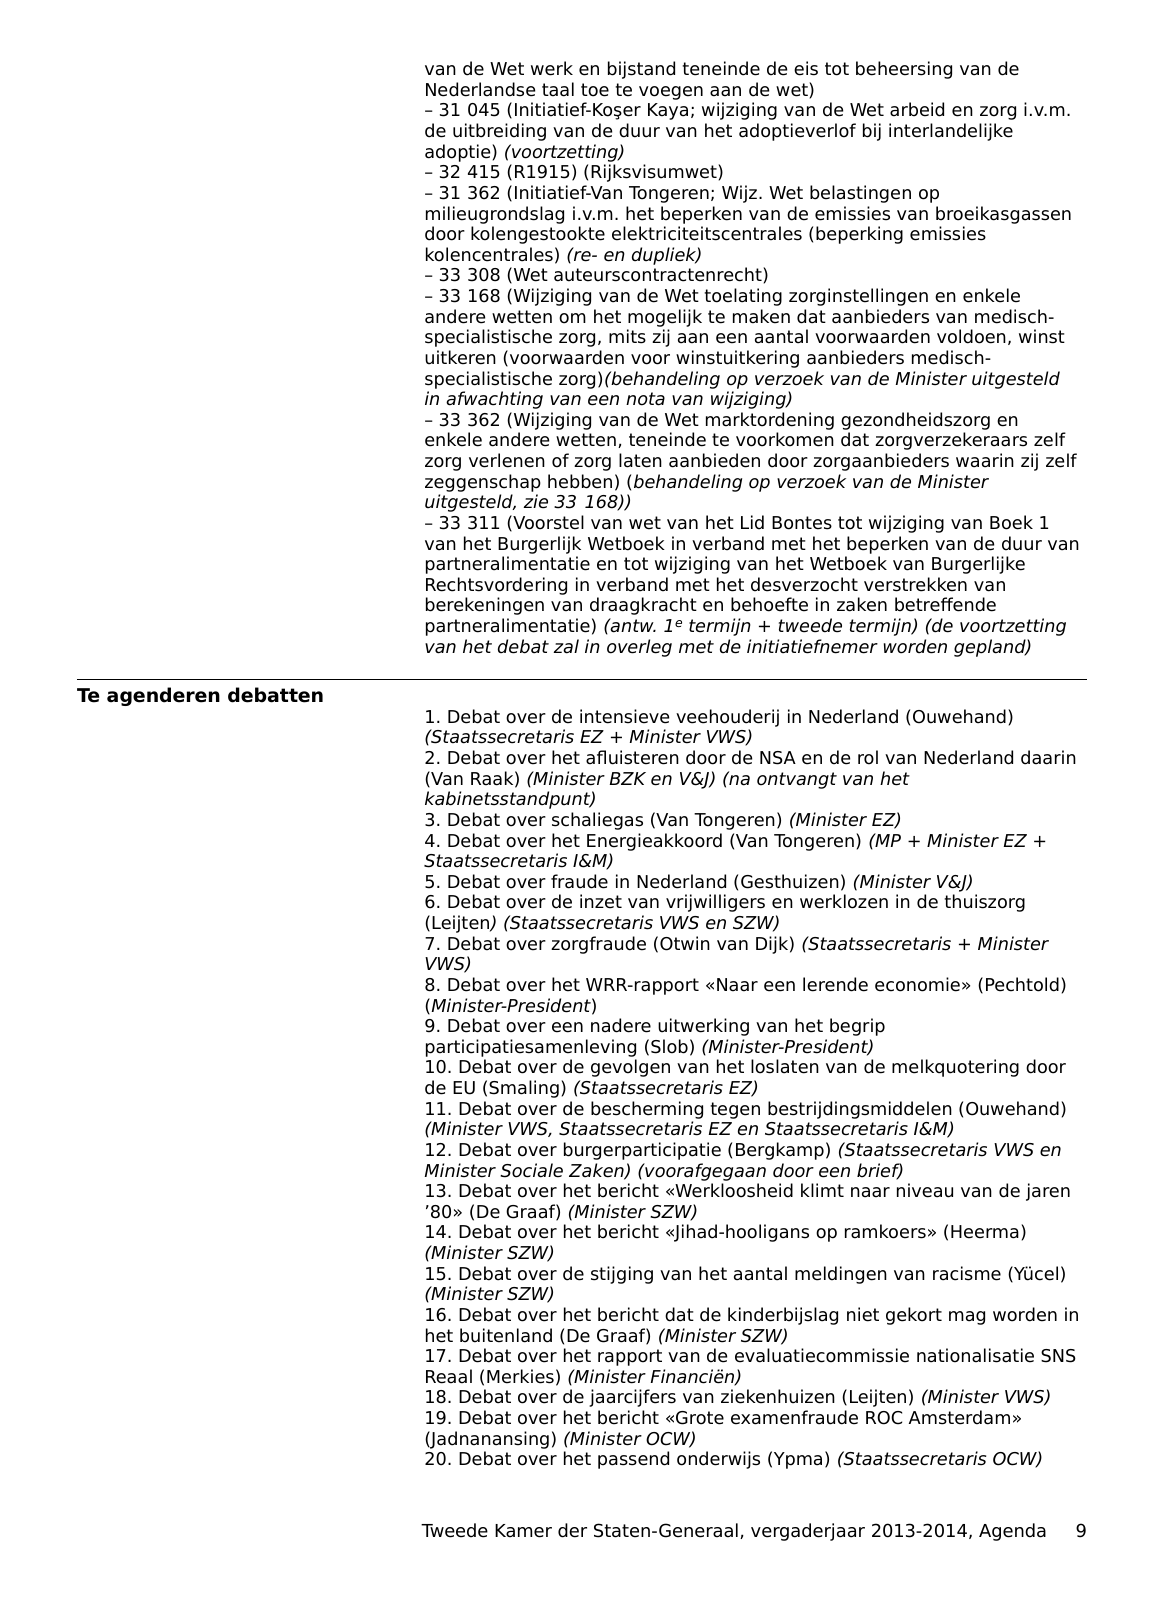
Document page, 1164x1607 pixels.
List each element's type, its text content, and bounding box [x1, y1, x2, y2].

table_cell [401, 831, 418, 872]
table_cell 1. Debat over de intensieve veehouderij in Nederland (Ouwehand) (Staatssecretaris EZ + Minister VWS) [418, 707, 1087, 748]
table_cell 2. Debat over het afluisteren door de NSA en de rol van Nederland daarin (Van Raak) (Minister BZK en V&J) (na ontvangt van het kabinetsstandpunt) [418, 748, 1087, 810]
table_cell [401, 1223, 418, 1264]
table_cell [77, 1223, 401, 1264]
table_cell [401, 1449, 418, 1470]
table_cell [77, 1140, 401, 1181]
table_cell [77, 1058, 401, 1099]
table_cell 4. Debat over het Energieakkoord (Van Tongeren) (MP + Minister EZ + Staatssecretaris I&M) [418, 831, 1087, 872]
table_cell 19. Debat over het bericht «Grote examenfraude ROC Amsterdam» (Jadnanansing) (Minister OCW) [418, 1408, 1087, 1449]
table_cell [401, 975, 418, 1016]
table_cell – 33 362 (Wijziging van de Wet marktordening gezondheidszorg en enkele andere wetten, teneinde te voorkomen dat zorgverzekeraars zelf zorg verlenen of zorg laten aanbieden door zorgaanbieders waarin zij zelf zeggenschap hebben) (behandeling op verzoek van de Minister uitgesteld, zie 33 168)) [418, 410, 1087, 513]
table_cell [77, 59, 401, 100]
table_cell [401, 513, 418, 657]
table_cell 13. Debat over het bericht «Werkloosheid klimt naar niveau van de jaren ’80» (De Graaf) (Minister SZW) [418, 1181, 1087, 1222]
table_cell 9. Debat over een nadere uitwerking van het begrip participatiesamenleving (Slob) (Minister-President) [418, 1016, 1087, 1057]
table_cell [401, 1016, 418, 1057]
table_cell [401, 1264, 418, 1305]
table_cell [401, 162, 418, 183]
table_cell [77, 1449, 401, 1470]
table_cell [401, 748, 418, 810]
table_cell van de Wet werk en bijstand teneinde de eis tot beheersing van de Nederlandse taal toe te voegen aan de wet) [418, 59, 1087, 100]
table_cell [77, 286, 401, 410]
table_cell [401, 934, 418, 975]
table_cell [77, 872, 401, 892]
table_cell [401, 1058, 418, 1099]
table_cell [77, 707, 401, 748]
table_cell [77, 934, 401, 975]
table_header [401, 680, 418, 707]
table_cell 12. Debat over burgerparticipatie (Bergkamp) (Staatssecretaris VWS en Minister Sociale Zaken) (voorafgegaan door een brief) [418, 1140, 1087, 1181]
table_cell [401, 1408, 418, 1449]
table_cell [77, 1346, 401, 1387]
table_cell [77, 1305, 401, 1346]
table_cell [77, 810, 401, 831]
table_cell [77, 975, 401, 1016]
table_cell [77, 831, 401, 872]
table_cell [77, 513, 401, 657]
table_cell [77, 183, 401, 265]
table_cell 10. Debat over de gevolgen van het loslaten van de melkquotering door de EU (Smaling) (Staatssecretaris EZ) [418, 1058, 1087, 1099]
table_cell [77, 100, 401, 162]
table_cell [401, 183, 418, 265]
table_header Te agenderen debatten [77, 680, 401, 707]
table_cell 3. Debat over schaliegas (Van Tongeren) (Minister EZ) [418, 810, 1087, 831]
table_cell [401, 286, 418, 410]
table_cell [401, 1099, 418, 1140]
table_cell 6. Debat over de inzet van vrijwilligers en werklozen in de thuiszorg (Leijten) (Staatssecretaris VWS en SZW) [418, 893, 1087, 934]
table_header [418, 680, 1087, 707]
table_cell 11. Debat over de bescherming tegen bestrijdingsmiddelen (Ouwehand) (Minister VWS, Staatssecretaris EZ en Staatssecretaris I&M) [418, 1099, 1087, 1140]
table_cell [401, 1388, 418, 1408]
table_cell – 33 168 (Wijziging van de Wet toelating zorginstellingen en enkele andere wetten om het mogelijk te maken dat aanbieders van medisch-specialistische zorg, mits zij aan een aantal voorwaarden voldoen, winst uitkeren (voorwaarden voor winstuitkering aanbieders medisch-specialistische zorg)(behandeling op verzoek van de Minister uitgesteld in afwachting van een nota van wijziging) [418, 286, 1087, 410]
table_cell 14. Debat over het bericht «Jihad-hooligans op ramkoers» (Heerma) (Minister SZW) [418, 1223, 1087, 1264]
table_cell [401, 59, 418, 100]
table_cell [77, 1264, 401, 1305]
table_cell [77, 410, 401, 513]
table_cell [77, 1408, 401, 1449]
table_cell [401, 872, 418, 892]
table_cell [77, 265, 401, 286]
table_cell [401, 1346, 418, 1387]
table_cell [401, 100, 418, 162]
table_cell 18. Debat over de jaarcijfers van ziekenhuizen (Leijten) (Minister VWS) [418, 1388, 1087, 1408]
table_cell 20. Debat over het passend onderwijs (Ypma) (Staatssecretaris OCW) [418, 1449, 1087, 1470]
table_cell – 31 045 (Initiatief-Koşer Kaya; wijziging van de Wet arbeid en zorg i.v.m. de uitbreiding van de duur van het adoptieverlof bij interlandelijke adoptie) (voortzetting) [418, 100, 1087, 162]
table_cell – 33 311 (Voorstel van wet van het Lid Bontes tot wijziging van Boek 1 van het Burgerlijk Wetboek in verband met het beperken van de duur van partneralimentatie en tot wijziging van het Wetboek van Burgerlijke Rechtsvordering in verband met het desverzocht verstrekken van berekeningen van draagkracht en behoefte in zaken betreffende partneralimentatie) (antw. 1e termijn + tweede termijn) (de voortzetting van het debat zal in overleg met de initiatiefnemer worden gepland) [418, 513, 1087, 657]
table_cell 15. Debat over de stijging van het aantal meldingen van racisme (Yücel) (Minister SZW) [418, 1264, 1087, 1305]
table_cell [401, 410, 418, 513]
table_cell [77, 1016, 401, 1057]
table_cell [401, 1140, 418, 1181]
table_cell [77, 1181, 401, 1222]
table_cell [401, 265, 418, 286]
table_cell [401, 1305, 418, 1346]
table_cell 7. Debat over zorgfraude (Otwin van Dijk) (Staatssecretaris + Minister VWS) [418, 934, 1087, 975]
table_cell [401, 707, 418, 748]
table_cell 16. Debat over het bericht dat de kinderbijslag niet gekort mag worden in het buitenland (De Graaf) (Minister SZW) [418, 1305, 1087, 1346]
table_cell – 32 415 (R1915) (Rijksvisumwet) [418, 162, 1087, 183]
table_cell [401, 1181, 418, 1222]
table_cell – 33 308 (Wet auteurscontractenrecht) [418, 265, 1087, 286]
table_cell [77, 1099, 401, 1140]
table_cell 5. Debat over fraude in Nederland (Gesthuizen) (Minister V&J) [418, 872, 1087, 892]
table_cell – 31 362 (Initiatief-Van Tongeren; Wijz. Wet belastingen op milieugrondslag i.v.m. het beperken van de emissies van broeikasgassen door kolengestookte elektriciteitscentrales (beperking emissies kolencentrales) (re- en dupliek) [418, 183, 1087, 265]
table_cell [77, 748, 401, 810]
table_cell [401, 893, 418, 934]
table_cell [77, 893, 401, 934]
table_cell [77, 162, 401, 183]
table_cell 17. Debat over het rapport van de evaluatiecommissie nationalisatie SNS Reaal (Merkies) (Minister Financiën) [418, 1346, 1087, 1387]
table_cell [77, 1388, 401, 1408]
table_cell 8. Debat over het WRR-rapport «Naar een lerende economie» (Pechtold) (Minister-President) [418, 975, 1087, 1016]
table_cell [401, 810, 418, 831]
